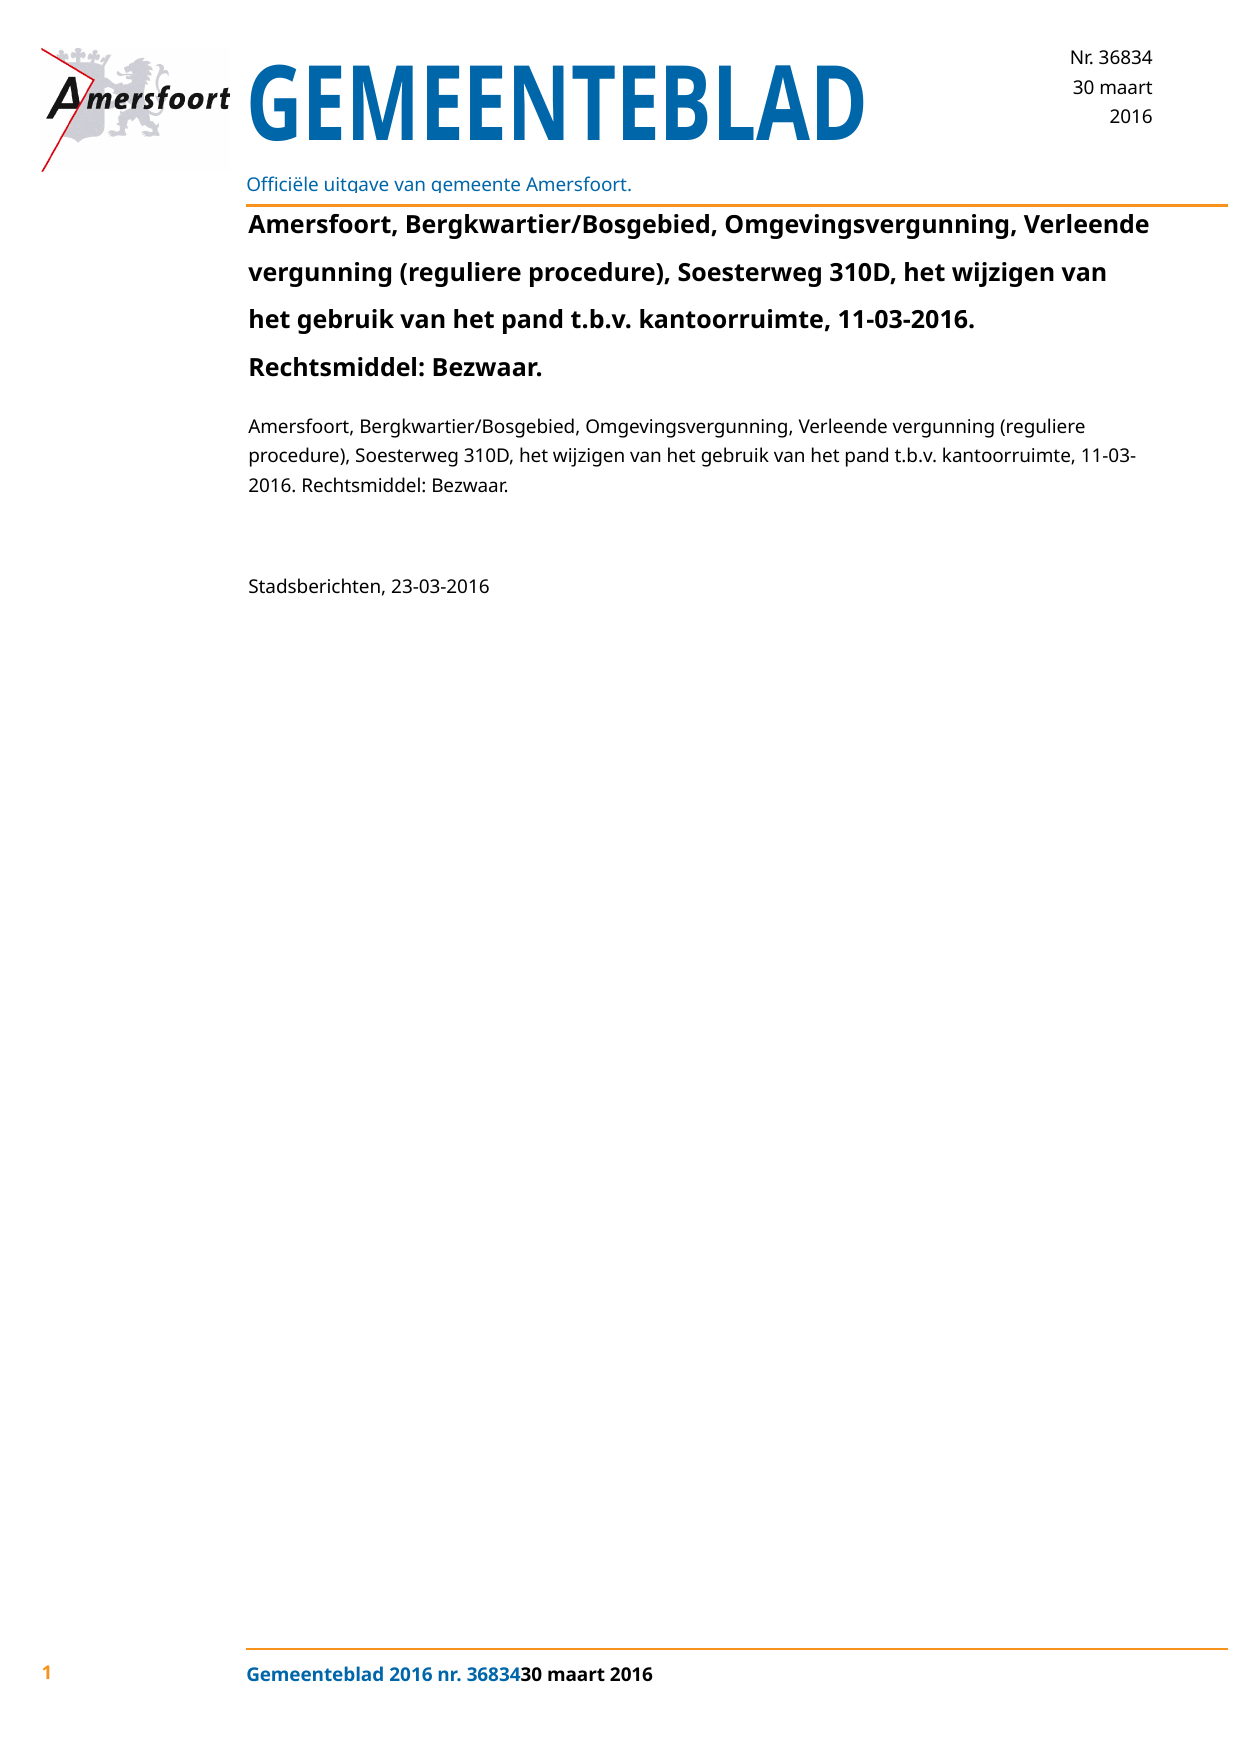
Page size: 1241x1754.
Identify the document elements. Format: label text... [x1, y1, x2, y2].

picture [41, 47, 231, 172]
text Amersfoort, Bergkwartier/Bosgebied, Omgevingsvergunning, Verleende vergunning (reguliere procedure), Soesterweg 310D, het wijzigen van het gebruik van het pand t.b.v. kantoorruimte, 11-03-2016. Rechtsmiddel: Bezwaar. [248, 207, 1152, 384]
text Amersfoort, Bergkwartier/Bosgebied, Omgevingsvergunning, Verleende vergunning (reguliere procedure), Soesterweg 310D, het wijzigen van het gebruik van het pand t.b.v. kantoorruimte, 11-03-2016. Rechtsmiddel: Bezwaar. [248, 413, 1152, 498]
text Stadsberichten, 23-03-2016 [248, 573, 1152, 599]
